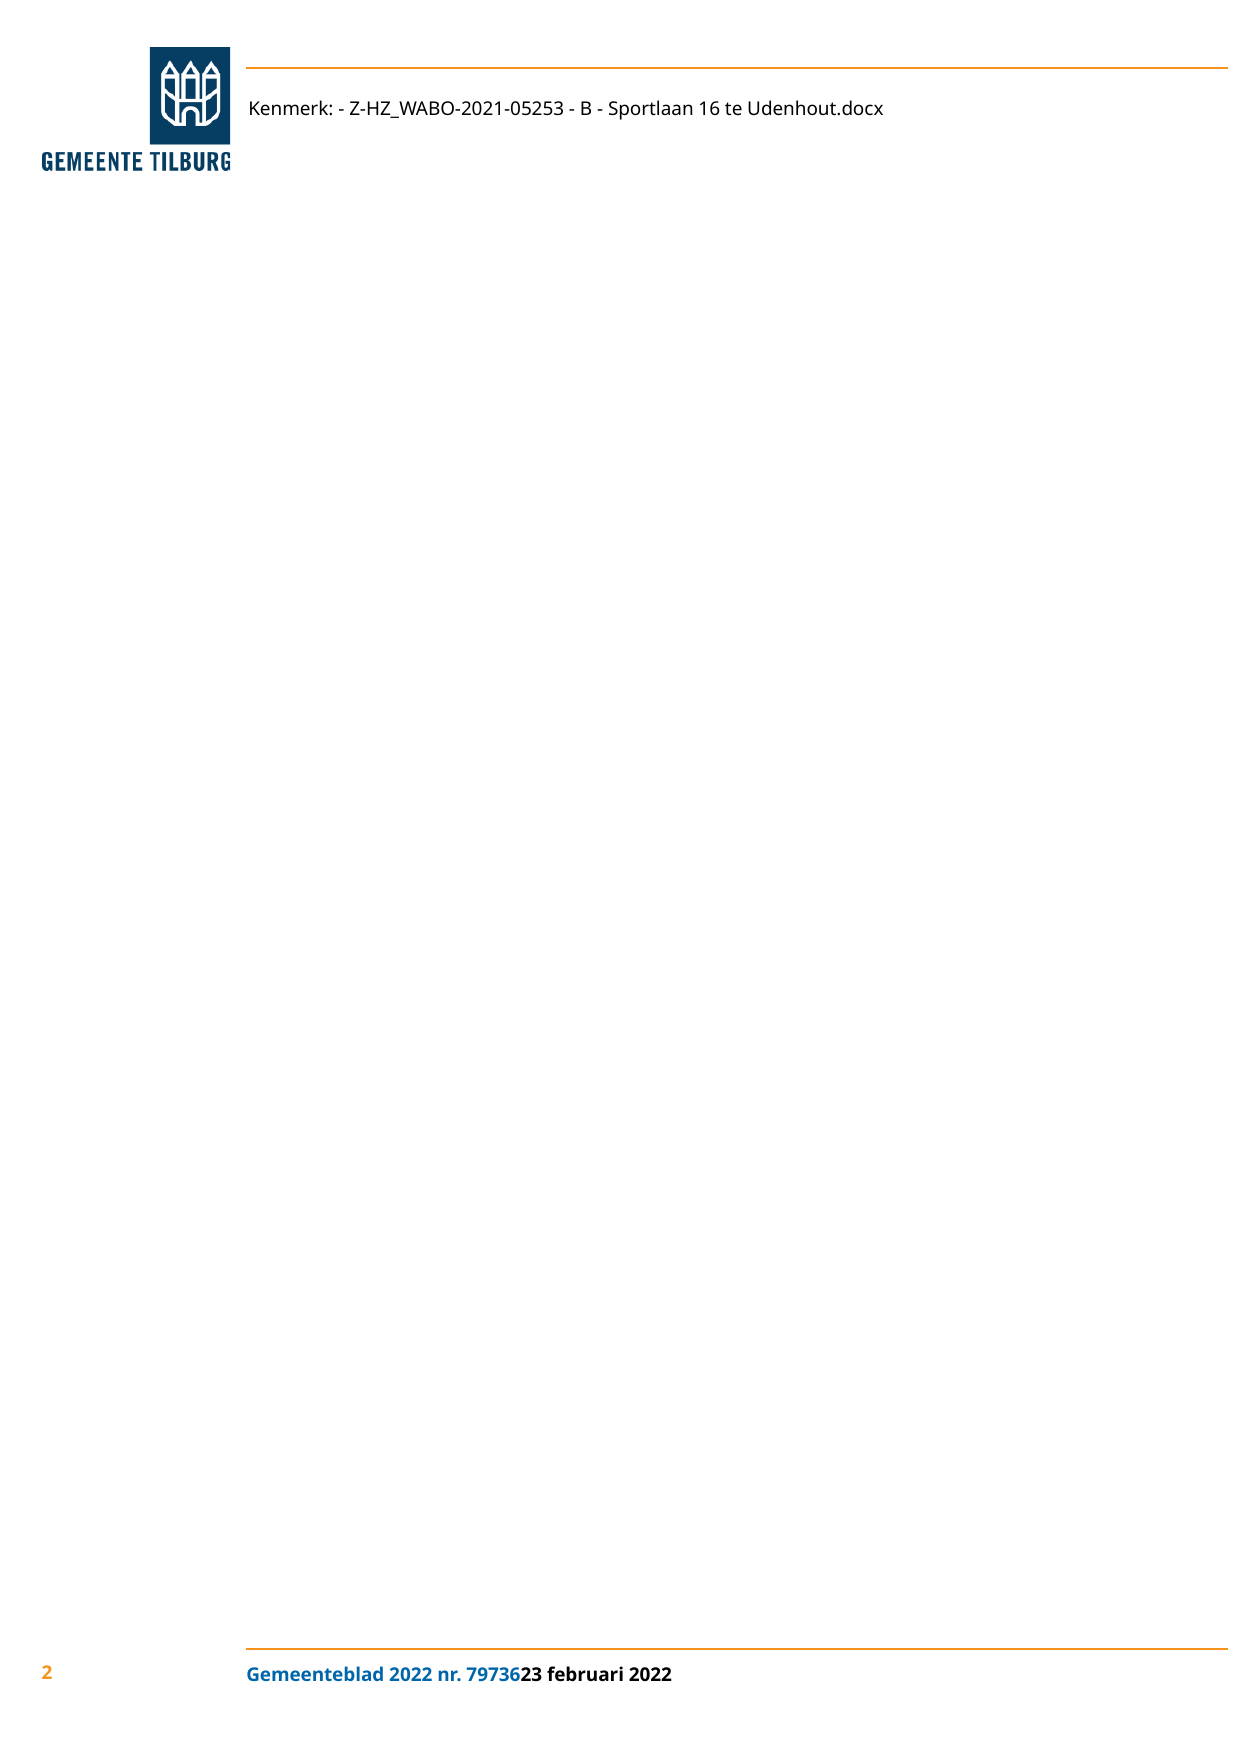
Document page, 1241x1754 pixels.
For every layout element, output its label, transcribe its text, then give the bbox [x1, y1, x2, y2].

picture [41, 47, 231, 172]
text Kenmerk: - Z-HZ_WABO-2021-05253 - B - Sportlaan 16 te Udenhout.docx [248, 95, 1152, 121]
